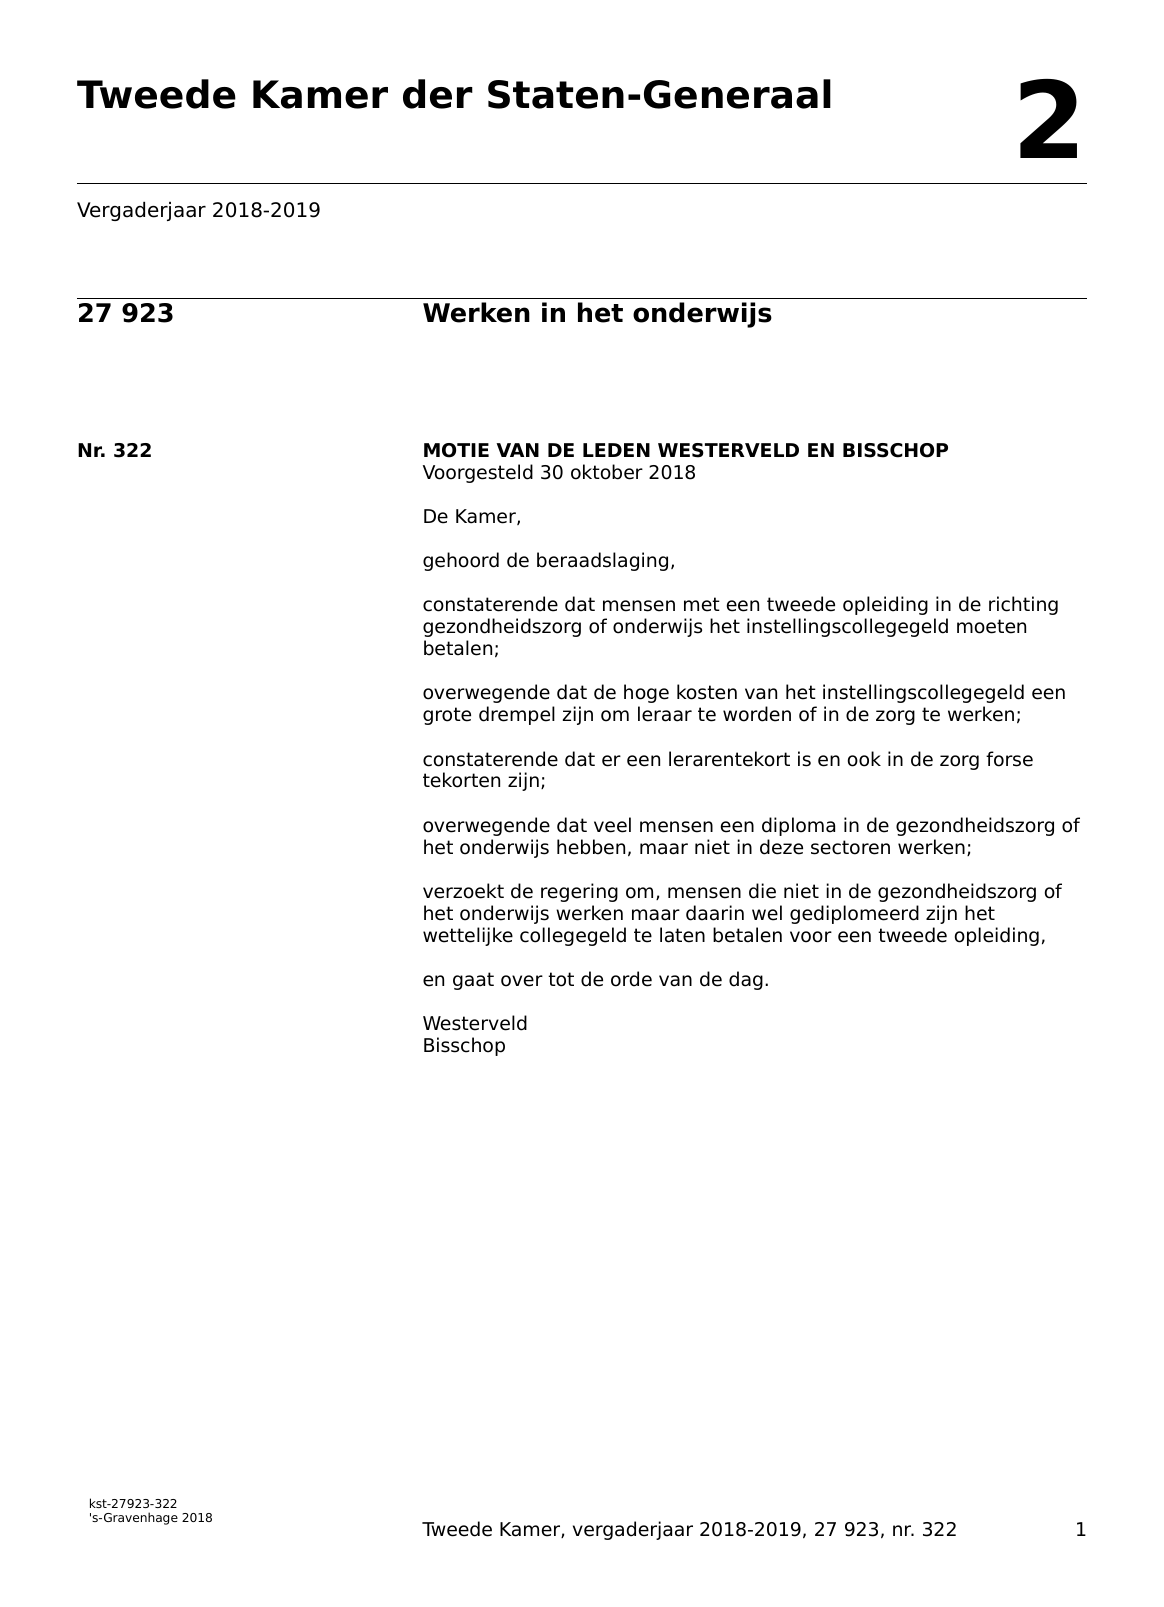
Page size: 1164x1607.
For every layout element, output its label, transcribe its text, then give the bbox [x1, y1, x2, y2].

text overwegende dat de hoge kosten van het instellingscollegegeld een grote drempel zijn om leraar te worden of in de zorg te werken; [422, 682, 1087, 726]
text constaterende dat er een lerarentekort is en ook in de zorg forse tekorten zijn; [422, 748, 1087, 792]
subtitle 27 923 Werken in het onderwijs [77, 299, 1087, 329]
text en gaat over tot de orde van de dag. [422, 969, 1087, 991]
table_cell Vergaderjaar 2018-2019 [77, 184, 1087, 298]
table_header Tweede Kamer der Staten-Generaal [77, 59, 886, 183]
text gehoord de beraadslaging, [422, 550, 1087, 572]
table_header 2 [886, 59, 1087, 183]
text 's-Gravenhage 2018 [88, 1511, 323, 1525]
text Bisschop [422, 1035, 1087, 1057]
text kst-27923-322 [88, 1497, 323, 1511]
text overwegende dat veel mensen een diploma in de gezondheidszorg of het onderwijs hebben, maar niet in deze sectoren werken; [422, 814, 1087, 858]
text Westerveld [422, 1013, 1087, 1035]
text constaterende dat mensen met een tweede opleiding in de richting gezondheidszorg of onderwijs het instellingscollegegeld moeten betalen; [422, 594, 1087, 660]
text Voorgesteld 30 oktober 2018 [422, 462, 1087, 484]
text De Kamer, [422, 506, 1087, 528]
subtitle Nr. 322 MOTIE VAN DE LEDEN WESTERVELD EN BISSCHOP [77, 440, 1087, 462]
text verzoekt de regering om, mensen die niet in de gezondheidszorg of het onderwijs werken maar daarin wel gediplomeerd zijn het wettelijke collegegeld te laten betalen voor een tweede opleiding, [422, 881, 1087, 947]
